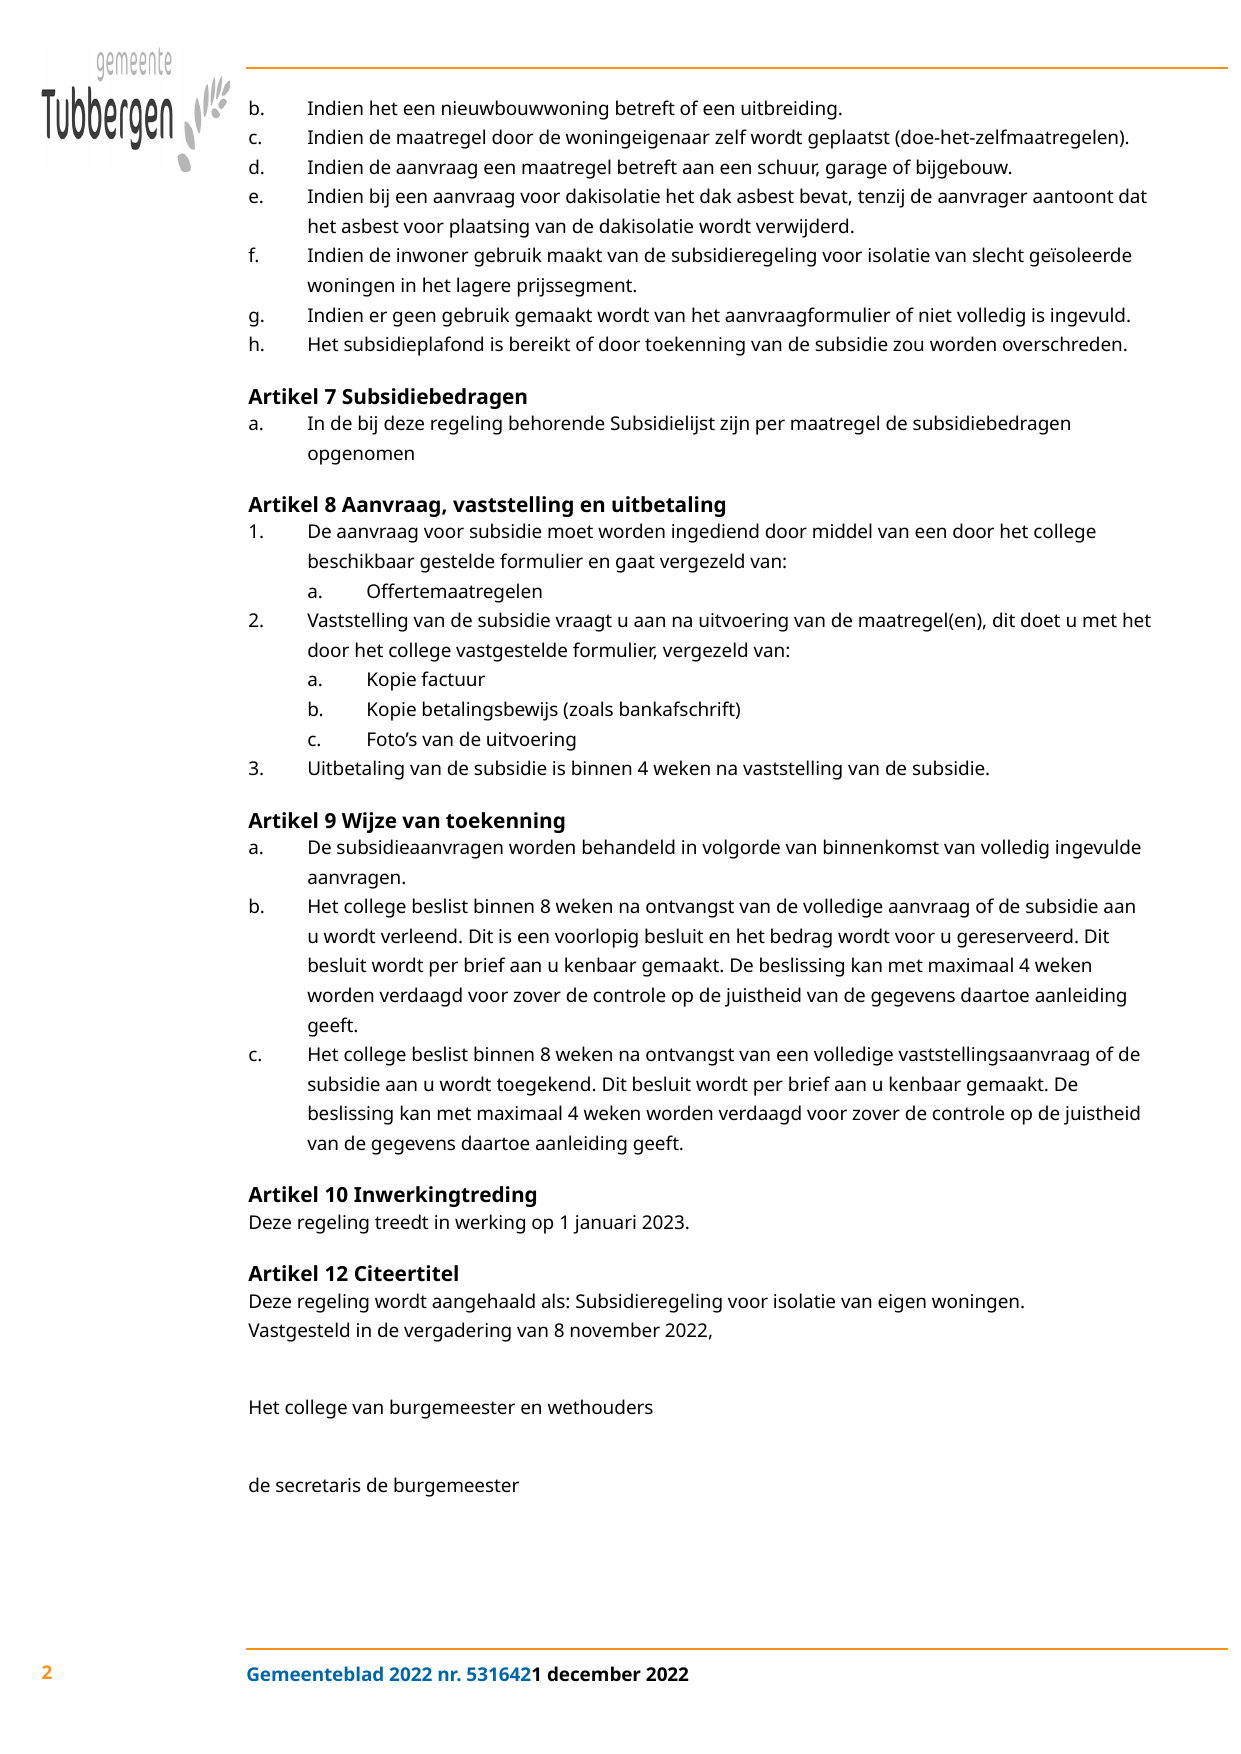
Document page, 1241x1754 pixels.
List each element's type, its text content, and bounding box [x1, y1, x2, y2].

list Het college beslist binnen 8 weken na ontvangst van een volledige vaststellingsaanvraag of de subsidie aan u wordt toegekend. Dit besluit wordt per brief aan u kenbaar gemaakt. De beslissing kan met maximaal 4 weken worden verdaagd voor zover de controle op de juistheid van de gegevens daartoe aanleiding geeft. [248, 1041, 1152, 1156]
list Vaststelling van de subsidie vraagt u aan na uitvoering van de maatregel(en), dit doet u met het door het college vastgestelde formulier, vergezeld van: [248, 607, 1152, 663]
list Indien het een nieuwbouwwoning betreft of een uitbreiding. [248, 95, 1152, 121]
list Uitbetaling van de subsidie is binnen 4 weken na vaststelling van de subsidie. [248, 755, 1152, 781]
list De aanvraag voor subsidie moet worden ingediend door middel van een door het college beschikbaar gestelde formulier en gaat vergezeld van: [248, 519, 1152, 574]
list Indien bij een aanvraag voor dakisolatie het dak asbest bevat, tenzij de aanvrager aantoont dat het asbest voor plaatsing van de dakisolatie wordt verwijderd. [248, 183, 1152, 239]
list Indien de inwoner gebruik maakt van de subsidieregeling voor isolatie van slecht geïsoleerde woningen in het lagere prijssegment. [248, 243, 1152, 298]
list Kopie factuur [307, 667, 1152, 692]
text Artikel 10 Inwerkingtreding [248, 1181, 1152, 1209]
list Indien de maatregel door de woningeigenaar zelf wordt geplaatst (doe-het-zelfmaatregelen). [248, 124, 1152, 150]
picture [41, 47, 231, 172]
list Kopie betalingsbewijs (zoals bankafschrift) [307, 696, 1152, 722]
text Artikel 7 Subsidiebedragen [248, 382, 1152, 410]
text Artikel 9 Wijze van toekenning [248, 806, 1152, 834]
text Deze regeling treedt in werking op 1 januari 2023. [248, 1209, 1152, 1235]
list De subsidieaanvragen worden behandeld in volgorde van binnenkomst van volledig ingevulde aanvragen. [248, 834, 1152, 889]
list Indien de aanvraag een maatregel betreft aan een schuur, garage of bijgebouw. [248, 154, 1152, 180]
text Het college van burgemeester en wethouders [248, 1394, 1152, 1420]
list Offertemaatregelen [307, 578, 1152, 604]
text de secretaris de burgemeester [248, 1472, 1152, 1497]
list Het college beslist binnen 8 weken na ontvangst van de volledige aanvraag of de subsidie aan u wordt verleend. Dit is een voorlopig besluit en het bedrag wordt voor u gereserveerd. Dit besluit wordt per brief aan u kenbaar gemaakt. De beslissing kan met maximaal 4 weken worden verdaagd voor zover de controle op de juistheid van de gegevens daartoe aanleiding geeft. [248, 893, 1152, 1037]
text Vastgesteld in de vergadering van 8 november 2022, [248, 1317, 1152, 1343]
list Foto’s van de uitvoering [307, 726, 1152, 752]
list Indien er geen gebruik gemaakt wordt van het aanvraagformulier of niet volledig is ingevuld. [248, 302, 1152, 328]
list Het subsidieplafond is bereikt of door toekenning van de subsidie zou worden overschreden. [248, 331, 1152, 357]
list In de bij deze regeling behorende Subsidielijst zijn per maatregel de subsidiebedragen opgenomen [248, 410, 1152, 466]
text Artikel 12 Citeertitel [248, 1259, 1152, 1288]
text Deze regeling wordt aangehaald als: Subsidieregeling voor isolatie van eigen woningen. [248, 1288, 1152, 1313]
text Artikel 8 Aanvraag, vaststelling en uitbetaling [248, 490, 1152, 519]
